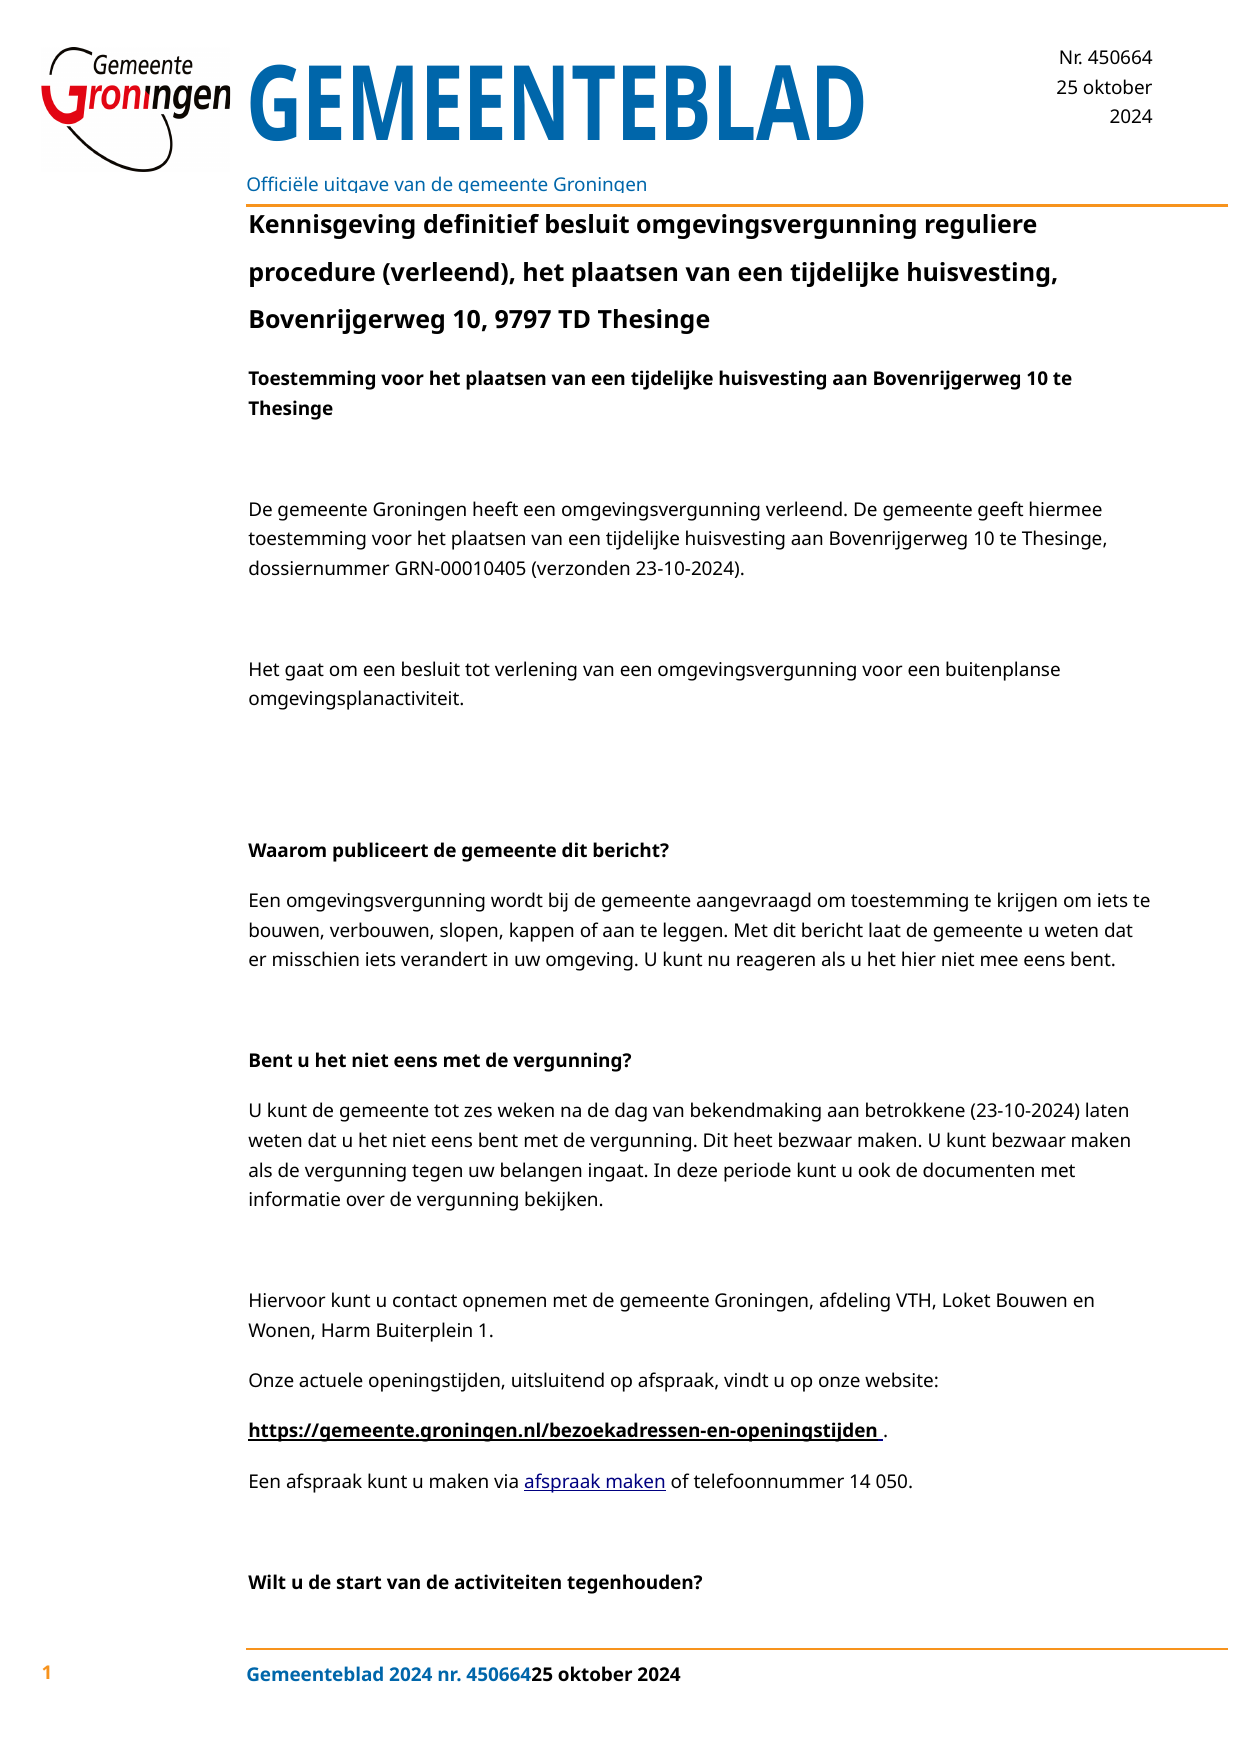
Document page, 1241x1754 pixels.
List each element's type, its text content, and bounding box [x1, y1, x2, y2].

text Een omgevingsvergunning wordt bij de gemeente aangevraagd om toestemming te krijgen om iets te bouwen, verbouwen, slopen, kappen of aan te leggen. Met dit bericht laat de gemeente u weten dat er misschien iets verandert in uw omgeving. U kunt nu reageren als u het hier niet mee eens bent. [248, 887, 1152, 972]
text Het gaat om een besluit tot verlening van een omgevingsvergunning voor een buitenplanse omgevingsplanactiviteit. [248, 656, 1152, 711]
text Hiervoor kunt u contact opnemen met de gemeente Groningen, afdeling VTH, Loket Bouwen en Wonen, Harm Buiterplein 1. [248, 1287, 1152, 1342]
text Kennisgeving definitief besluit omgevingsvergunning reguliere procedure (verleend), het plaatsen van een tijdelijke huisvesting, Bovenrijgerweg 10, 9797 TD Thesinge [248, 207, 1152, 336]
text https://gemeente.groningen.nl/bezoekadressen-en-openingstijden . [248, 1418, 1152, 1443]
text Toestemming voor het plaatsen van een tijdelijke huisvesting aan Bovenrijgerweg 10 te Thesinge [248, 366, 1152, 421]
text Waarom publiceert de gemeente dit bericht? [248, 837, 1152, 862]
text Wilt u de start van de activiteiten tegenhouden? [248, 1569, 1152, 1594]
text Onze actuele openingstijden, uitsluitend op afspraak, vindt u op onze website: [248, 1367, 1152, 1393]
text De gemeente Groningen heeft een omgevingsvergunning verleend. De gemeente geeft hiermee toestemming voor het plaatsen van een tijdelijke huisvesting aan Bovenrijgerweg 10 te Thesinge, dossiernummer GRN-00010405 (verzonden 23-10-2024). [248, 496, 1152, 581]
text Een afspraak kunt u maken via afspraak maken of telefoonnummer 14 050. [248, 1468, 1152, 1494]
text Bent u het niet eens met de vergunning? [248, 1047, 1152, 1073]
text U kunt de gemeente tot zes weken na de dag van bekendmaking aan betrokkene (23-10-2024) laten weten dat u het niet eens bent met de vergunning. Dit heet bezwaar maken. U kunt bezwaar maken als de vergunning tegen uw belangen ingaat. In deze periode kunt u ook de documenten met informatie over de vergunning bekijken. [248, 1098, 1152, 1212]
picture [41, 47, 231, 172]
